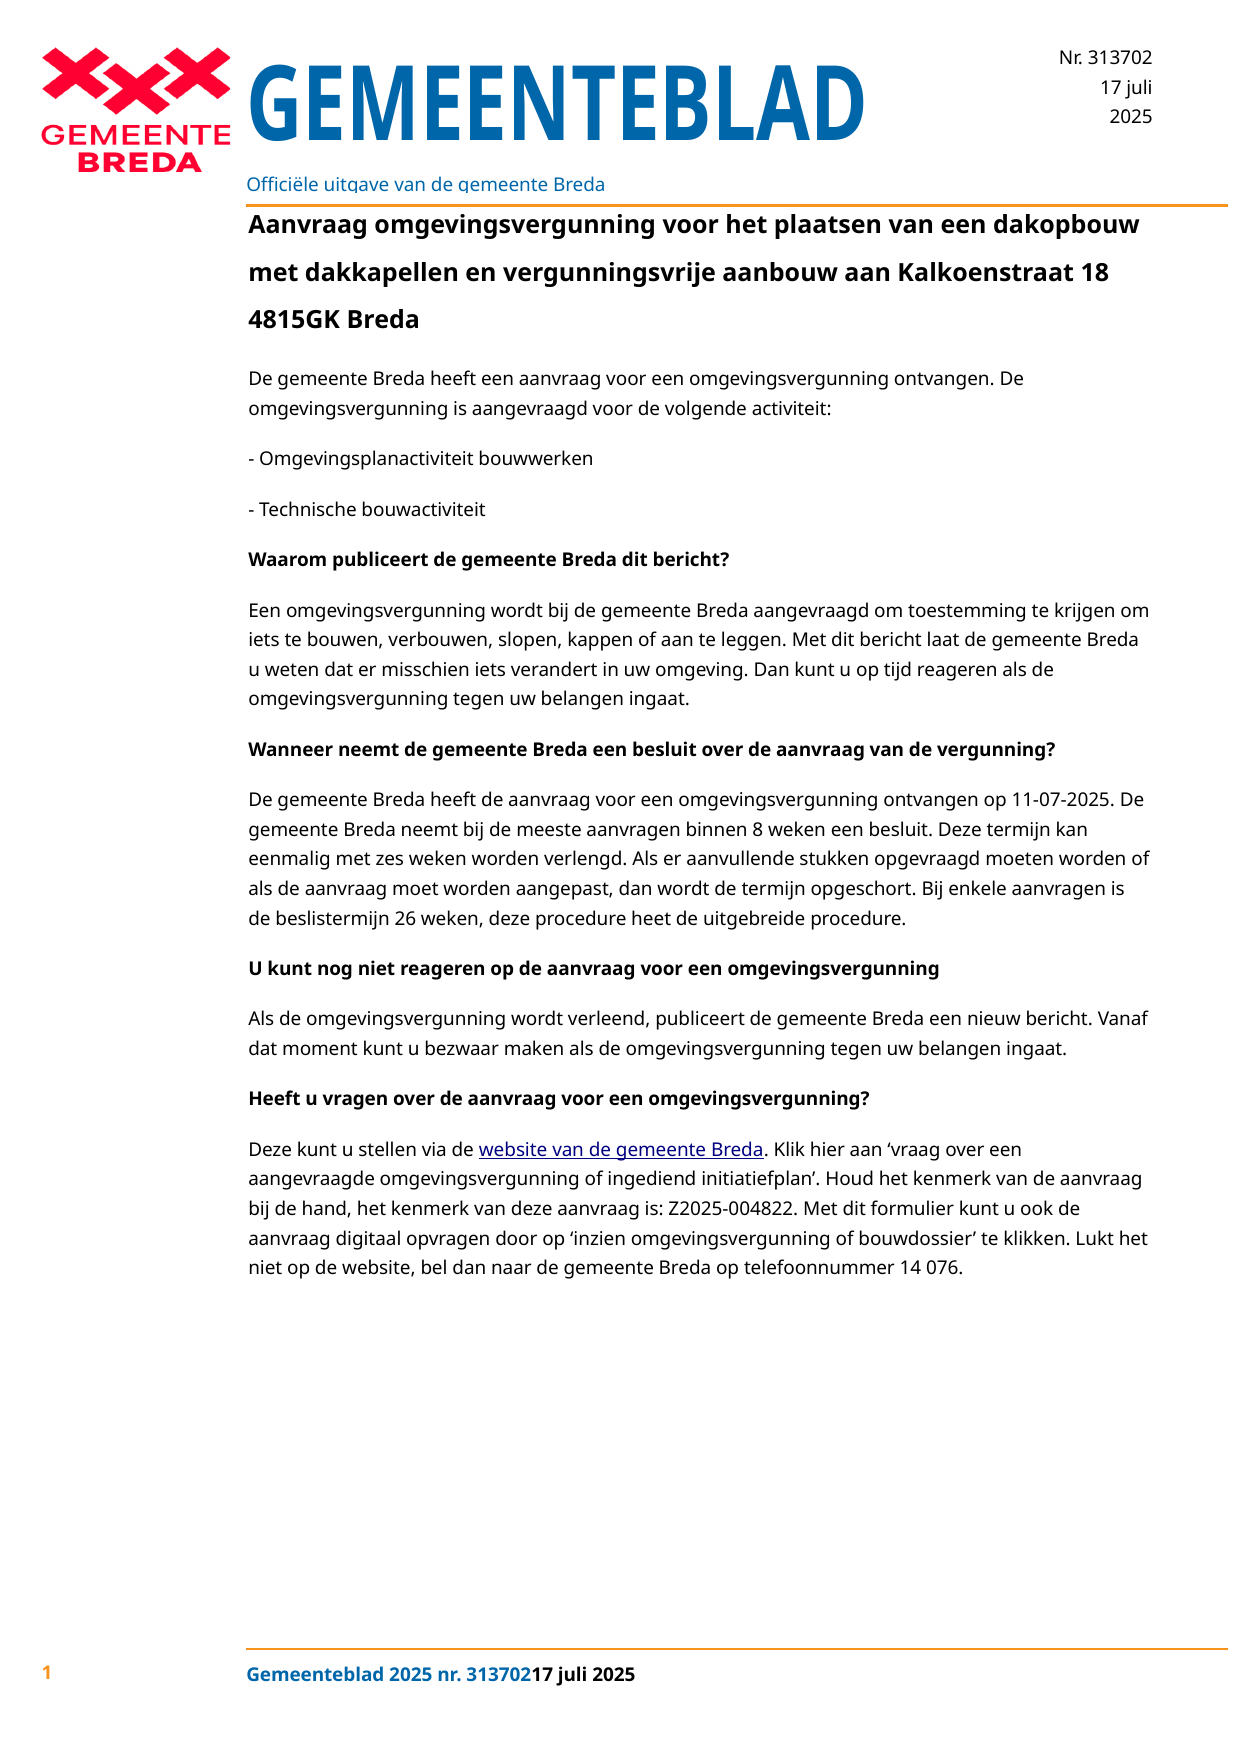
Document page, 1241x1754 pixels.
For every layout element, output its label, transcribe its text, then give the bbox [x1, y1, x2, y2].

text U kunt nog niet reageren op de aanvraag voor een omgevingsvergunning [248, 955, 1152, 981]
text Wanneer neemt de gemeente Breda een besluit over de aanvraag van de vergunning? [248, 736, 1152, 762]
text Deze kunt u stellen via de website van de gemeente Breda. Klik hier aan ‘vraag over een aangevraagde omgevingsvergunning of ingediend initiatiefplan’. Houd het kenmerk van de aanvraag bij de hand, het kenmerk van deze aanvraag is: Z2025-004822. Met dit formulier kunt u ook de aanvraag digitaal opvragen door op ‘inzien omgevingsvergunning of bouwdossier’ te klikken. Lukt het niet op de website, bel dan naar de gemeente Breda op telefoonnummer 14 076. [248, 1136, 1152, 1280]
text De gemeente Breda heeft de aanvraag voor een omgevingsvergunning ontvangen op 11-07-2025. De gemeente Breda neemt bij de meeste aanvragen binnen 8 weken een besluit. Deze termijn kan eenmalig met zes weken worden verlengd. Als er aanvullende stukken opgevraagd moeten worden of als de aanvraag moet worden aangepast, dan wordt de termijn opgeschort. Bij enkele aanvragen is de beslistermijn 26 weken, deze procedure heet de uitgebreide procedure. [248, 786, 1152, 930]
picture [41, 47, 231, 172]
text Heeft u vragen over de aanvraag voor een omgevingsvergunning? [248, 1086, 1152, 1111]
text Aanvraag omgevingsvergunning voor het plaatsen van een dakopbouw met dakkapellen en vergunningsvrije aanbouw aan Kalkoenstraat 18 4815GK Breda [248, 207, 1152, 336]
text - Technische bouwactiviteit [248, 496, 1152, 522]
text Een omgevingsvergunning wordt bij de gemeente Breda aangevraagd om toestemming te krijgen om iets te bouwen, verbouwen, slopen, kappen of aan te leggen. Met dit bericht laat de gemeente Breda u weten dat er misschien iets verandert in uw omgeving. Dan kunt u op tijd reageren als de omgevingsvergunning tegen uw belangen ingaat. [248, 597, 1152, 711]
text Als de omgevingsvergunning wordt verleend, publiceert de gemeente Breda een nieuw bericht. Vanaf dat moment kunt u bezwaar maken als de omgevingsvergunning tegen uw belangen ingaat. [248, 1006, 1152, 1061]
text De gemeente Breda heeft een aanvraag voor een omgevingsvergunning ontvangen. De omgevingsvergunning is aangevraagd voor de volgende activiteit: [248, 366, 1152, 421]
text Waarom publiceert de gemeente Breda dit bericht? [248, 546, 1152, 572]
text - Omgevingsplanactiviteit bouwwerken [248, 446, 1152, 471]
